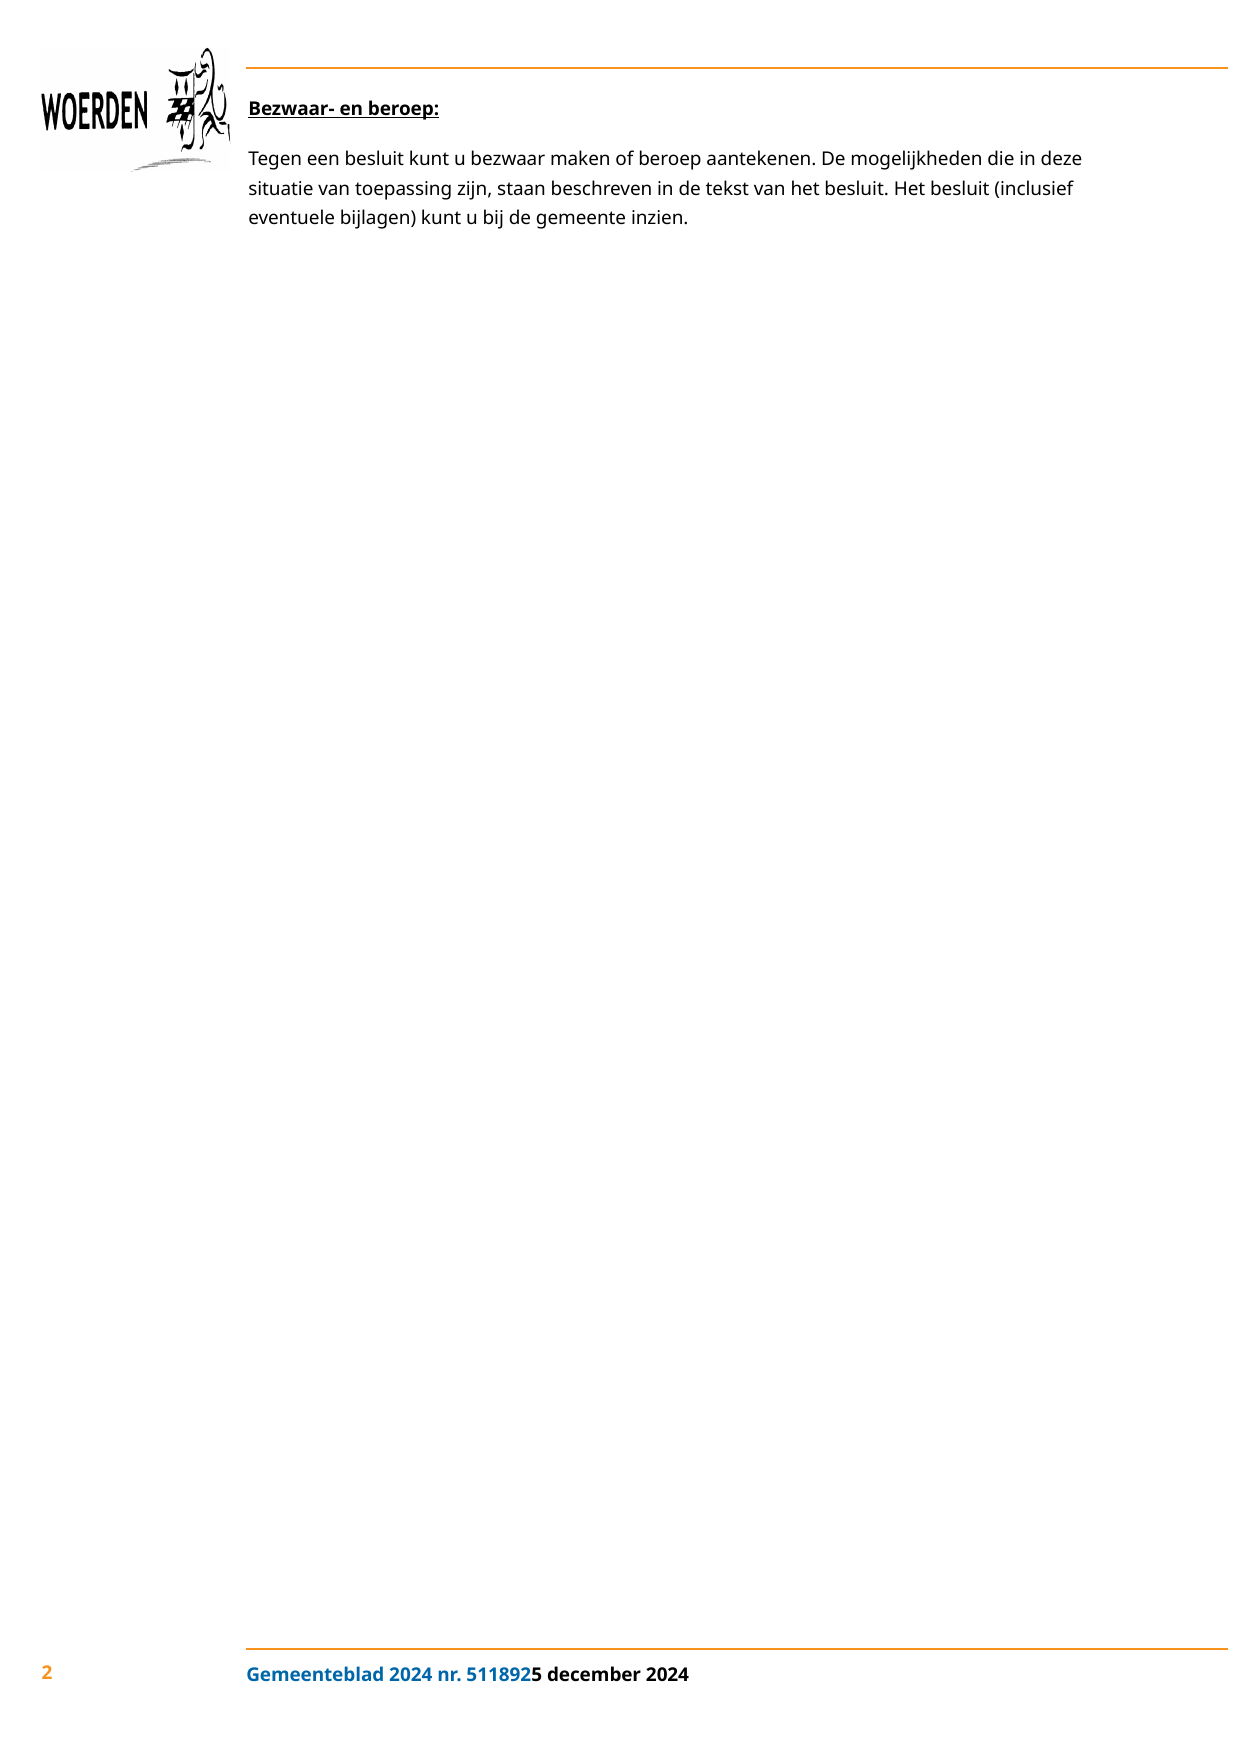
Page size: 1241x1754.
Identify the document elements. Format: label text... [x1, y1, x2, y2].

text Bezwaar- en beroep: [248, 95, 1152, 121]
picture [41, 47, 231, 172]
text Tegen een besluit kunt u bezwaar maken of beroep aantekenen. De mogelijkheden die in deze situatie van toepassing zijn, staan beschreven in de tekst van het besluit. Het besluit (inclusief eventuele bijlagen) kunt u bij de gemeente inzien. [248, 145, 1152, 230]
